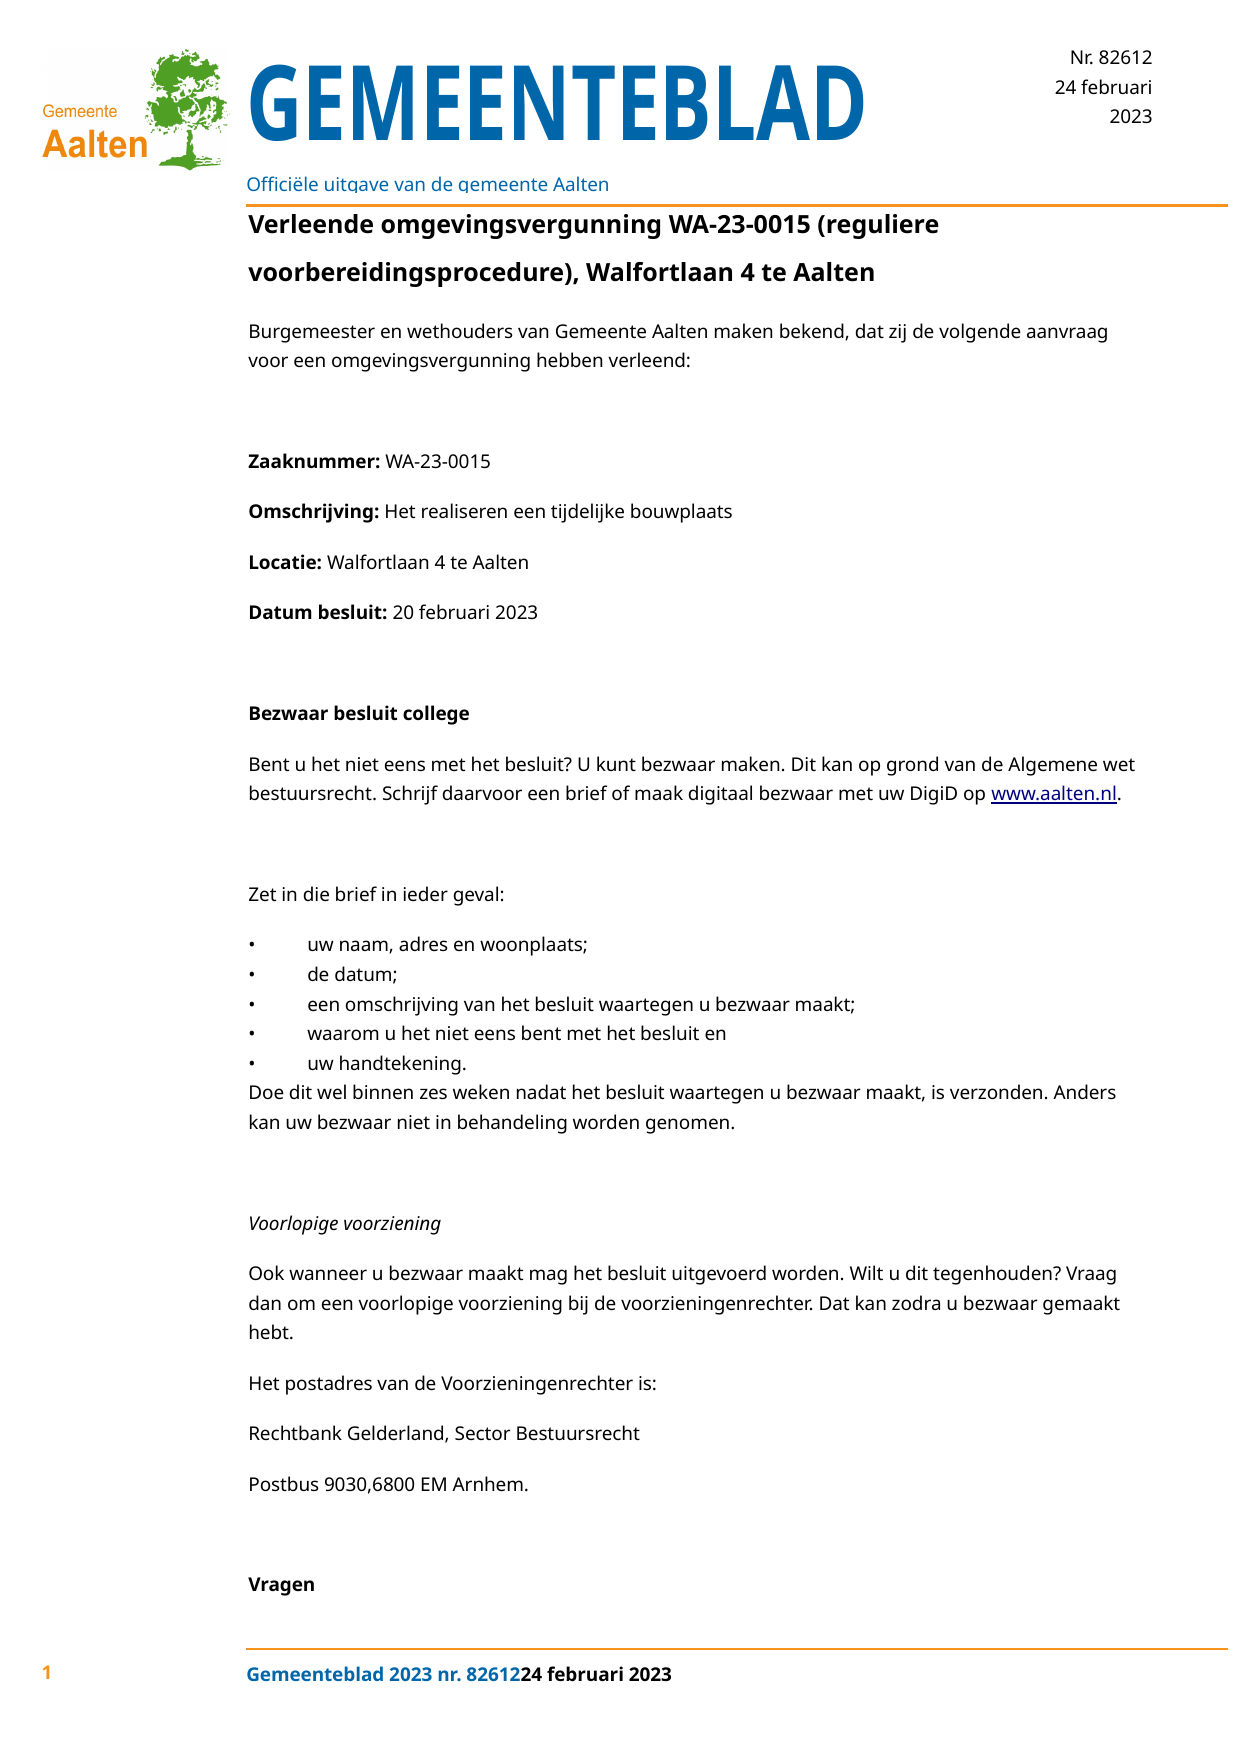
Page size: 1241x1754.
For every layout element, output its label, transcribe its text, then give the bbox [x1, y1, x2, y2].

text Rechtbank Gelderland, Sector Bestuursrecht [248, 1420, 1152, 1446]
list uw naam, adres en woonplaats; [248, 932, 1152, 957]
picture [41, 47, 231, 172]
text Zaaknummer: WA-23-0015 [248, 448, 1152, 474]
text Doe dit wel binnen zes weken nadat het besluit waartegen u bezwaar maakt, is verzonden. Anders kan uw bezwaar niet in behandeling worden genomen. [248, 1079, 1152, 1135]
text Verleende omgevingsvergunning WA-23-0015 (reguliere voorbereidingsprocedure), Walfortlaan 4 te Aalten [248, 207, 1152, 288]
text Bent u het niet eens met het besluit? U kunt bezwaar maken. Dit kan op grond van de Algemene wet bestuursrecht. Schrijf daarvoor een brief of maak digitaal bezwaar met uw DigiD op www.aalten.nl. [248, 751, 1152, 806]
text Omschrijving: Het realiseren een tijdelijke bouwplaats [248, 499, 1152, 524]
list uw handtekening. [248, 1050, 1152, 1076]
text Vragen [248, 1572, 1152, 1597]
text Zet in die brief in ieder geval: [248, 881, 1152, 907]
text Het postadres van de Voorzieningenrechter is: [248, 1370, 1152, 1396]
text Voorlopige voorziening [248, 1210, 1152, 1236]
list de datum; [248, 961, 1152, 987]
text Datum besluit: 20 februari 2023 [248, 599, 1152, 625]
text Postbus 9030,6800 EM Arnhem. [248, 1471, 1152, 1497]
list een omschrijving van het besluit waartegen u bezwaar maakt; [248, 991, 1152, 1017]
text Ook wanneer u bezwaar maakt mag het besluit uitgevoerd worden. Wilt u dit tegenhouden? Vraag dan om een voorlopige voorziening bij de voorzieningenrechter. Dat kan zodra u bezwaar gemaakt hebt. [248, 1260, 1152, 1345]
text Burgemeester en wethouders van Gemeente Aalten maken bekend, dat zij de volgende aanvraag voor een omgevingsvergunning hebben verleend: [248, 318, 1152, 373]
text Locatie: Walfortlaan 4 te Aalten [248, 549, 1152, 575]
list waarom u het niet eens bent met het besluit en [248, 1020, 1152, 1046]
text Bezwaar besluit college [248, 700, 1152, 726]
